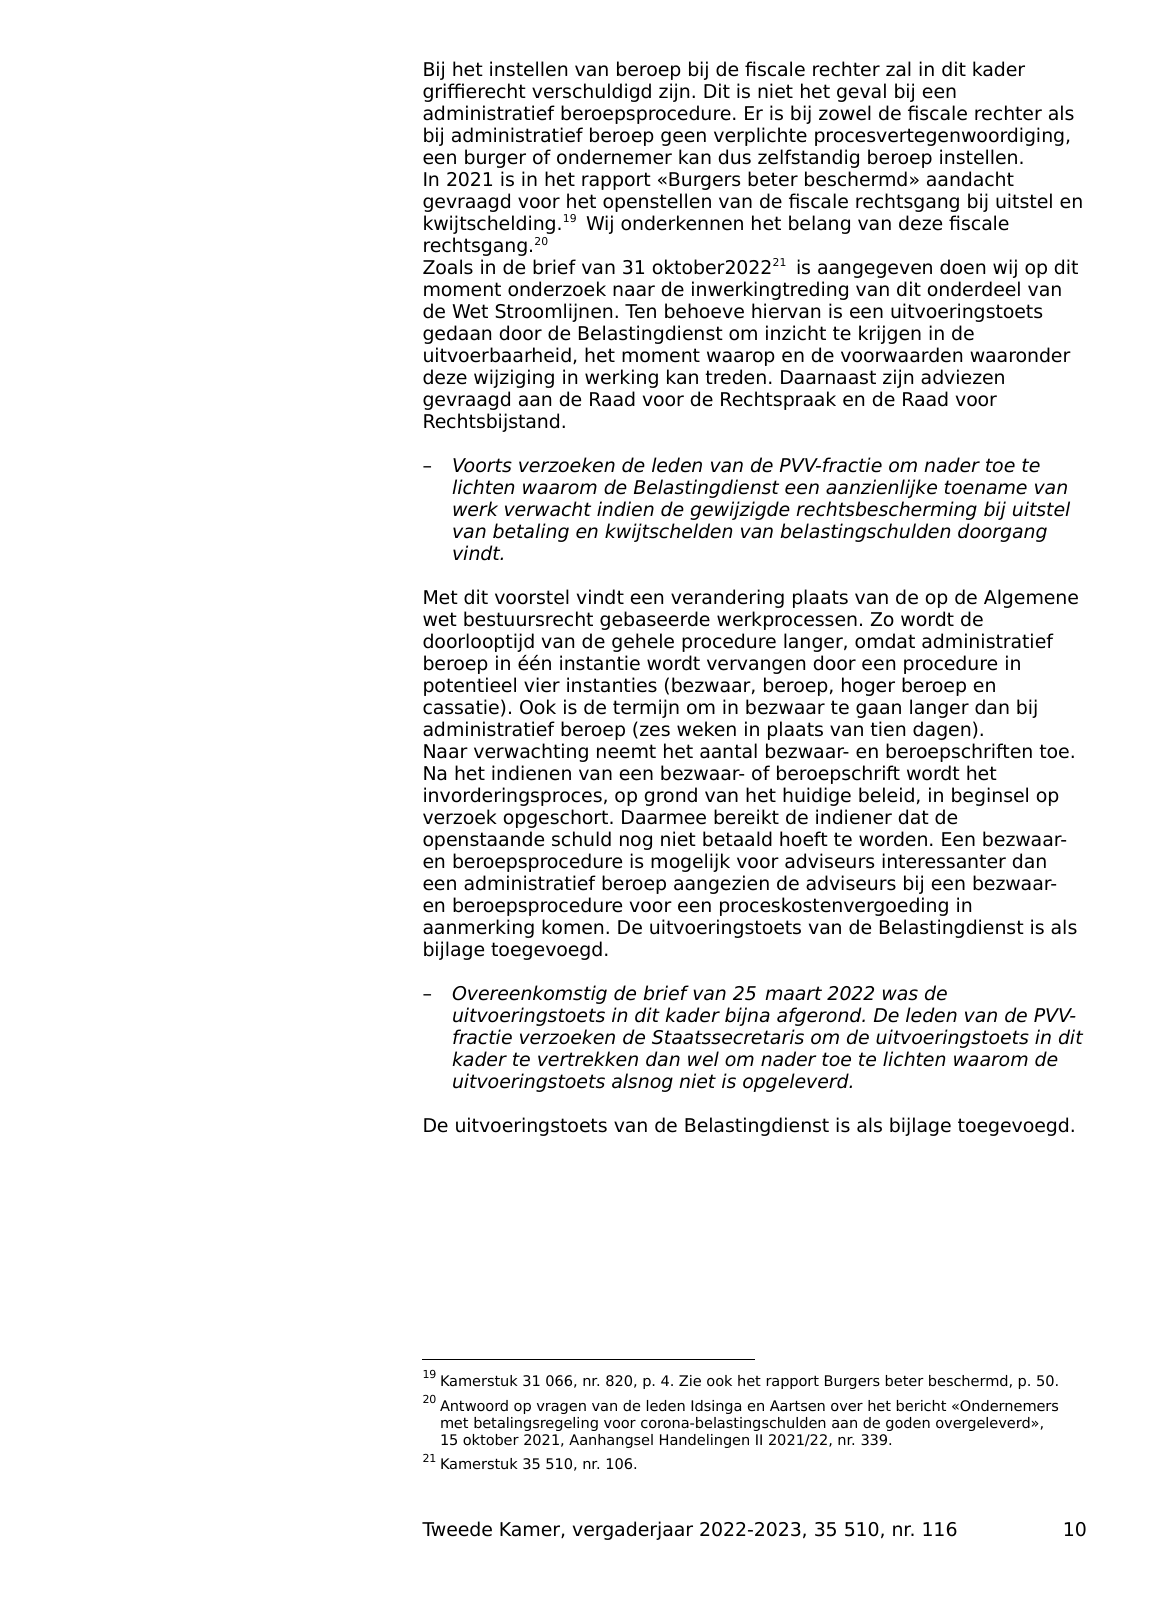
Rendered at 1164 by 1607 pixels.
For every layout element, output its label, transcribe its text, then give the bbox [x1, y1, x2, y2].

text – Overeenkomstig de brief van 25 maart 2022 was de uitvoeringstoets in dit kader bijna afgerond. De leden van de PVV-fractie verzoeken de Staatssecretaris om de uitvoeringstoets in dit kader te vertrekken dan wel om nader toe te lichten waarom de uitvoeringstoets alsnog niet is opgeleverd. [422, 983, 1087, 1093]
text De uitvoeringstoets van de Belastingdienst is als bijlage toegevoegd. [422, 1115, 1087, 1137]
text Kamerstuk 31 066, nr. 820, p. 4. Zie ook het rapport Burgers beter beschermd, p. 50. [422, 1368, 1087, 1391]
text Kamerstuk 35 510, nr. 106. [422, 1452, 1087, 1474]
text Met dit voorstel vindt een verandering plaats van de op de Algemene wet bestuursrecht gebaseerde werkprocessen. Zo wordt de doorlooptijd van de gehele procedure langer, omdat administratief beroep in één instantie wordt vervangen door een procedure in potentieel vier instanties (bezwaar, beroep, hoger beroep en cassatie). Ook is de termijn om in bezwaar te gaan langer dan bij administratief beroep (zes weken in plaats van tien dagen). [422, 587, 1087, 741]
text Zoals in de brief van 31 oktober2022 is aangegeven doen wij op dit moment onderzoek naar de inwerkingtreding van dit onderdeel van de Wet Stroomlijnen. Ten behoeve hiervan is een uitvoeringstoets gedaan door de Belastingdienst om inzicht te krijgen in de uitvoerbaarheid, het moment waarop en de voorwaarden waaronder deze wijziging in werking kan treden. Daarnaast zijn adviezen gevraagd aan de Raad voor de Rechtspraak en de Raad voor Rechtsbijstand. [422, 257, 1087, 433]
text Naar verwachting neemt het aantal bezwaar- en beroepschriften toe. Na het indienen van een bezwaar- of beroepschrift wordt het invorderingsproces, op grond van het huidige beleid, in beginsel op verzoek opgeschort. Daarmee bereikt de indiener dat de openstaande schuld nog niet betaald hoeft te worden. Een bezwaar- en beroepsprocedure is mogelijk voor adviseurs interessanter dan een administratief beroep aangezien de adviseurs bij een bezwaar- en beroepsprocedure voor een proceskostenvergoeding in aanmerking komen. De uitvoeringstoets van de Belastingdienst is als bijlage toegevoegd. [422, 741, 1087, 961]
text – Voorts verzoeken de leden van de PVV-fractie om nader toe te lichten waarom de Belastingdienst een aanzienlijke toename van werk verwacht indien de gewijzigde rechtsbescherming bij uitstel van betaling en kwijtschelden van belastingschulden doorgang vindt. [422, 455, 1087, 565]
text Bij het instellen van beroep bij de fiscale rechter zal in dit kader griffierecht verschuldigd zijn. Dit is niet het geval bij een administratief beroepsprocedure. Er is bij zowel de fiscale rechter als bij administratief beroep geen verplichte procesvertegenwoordiging, een burger of ondernemer kan dus zelfstandig beroep instellen. [422, 59, 1087, 169]
text In 2021 is in het rapport «Burgers beter beschermd» aandacht gevraagd voor het openstellen van de fiscale rechtsgang bij uitstel en kwijtschelding. Wij onderkennen het belang van deze fiscale rechtsgang. [422, 169, 1087, 257]
text Antwoord op vragen van de leden Idsinga en Aartsen over het bericht «Ondernemers met betalingsregeling voor corona-belastingschulden aan de goden overgeleverd», 15 oktober 2021, Aanhangsel Handelingen II 2021/22, nr. 339. [422, 1393, 1087, 1449]
